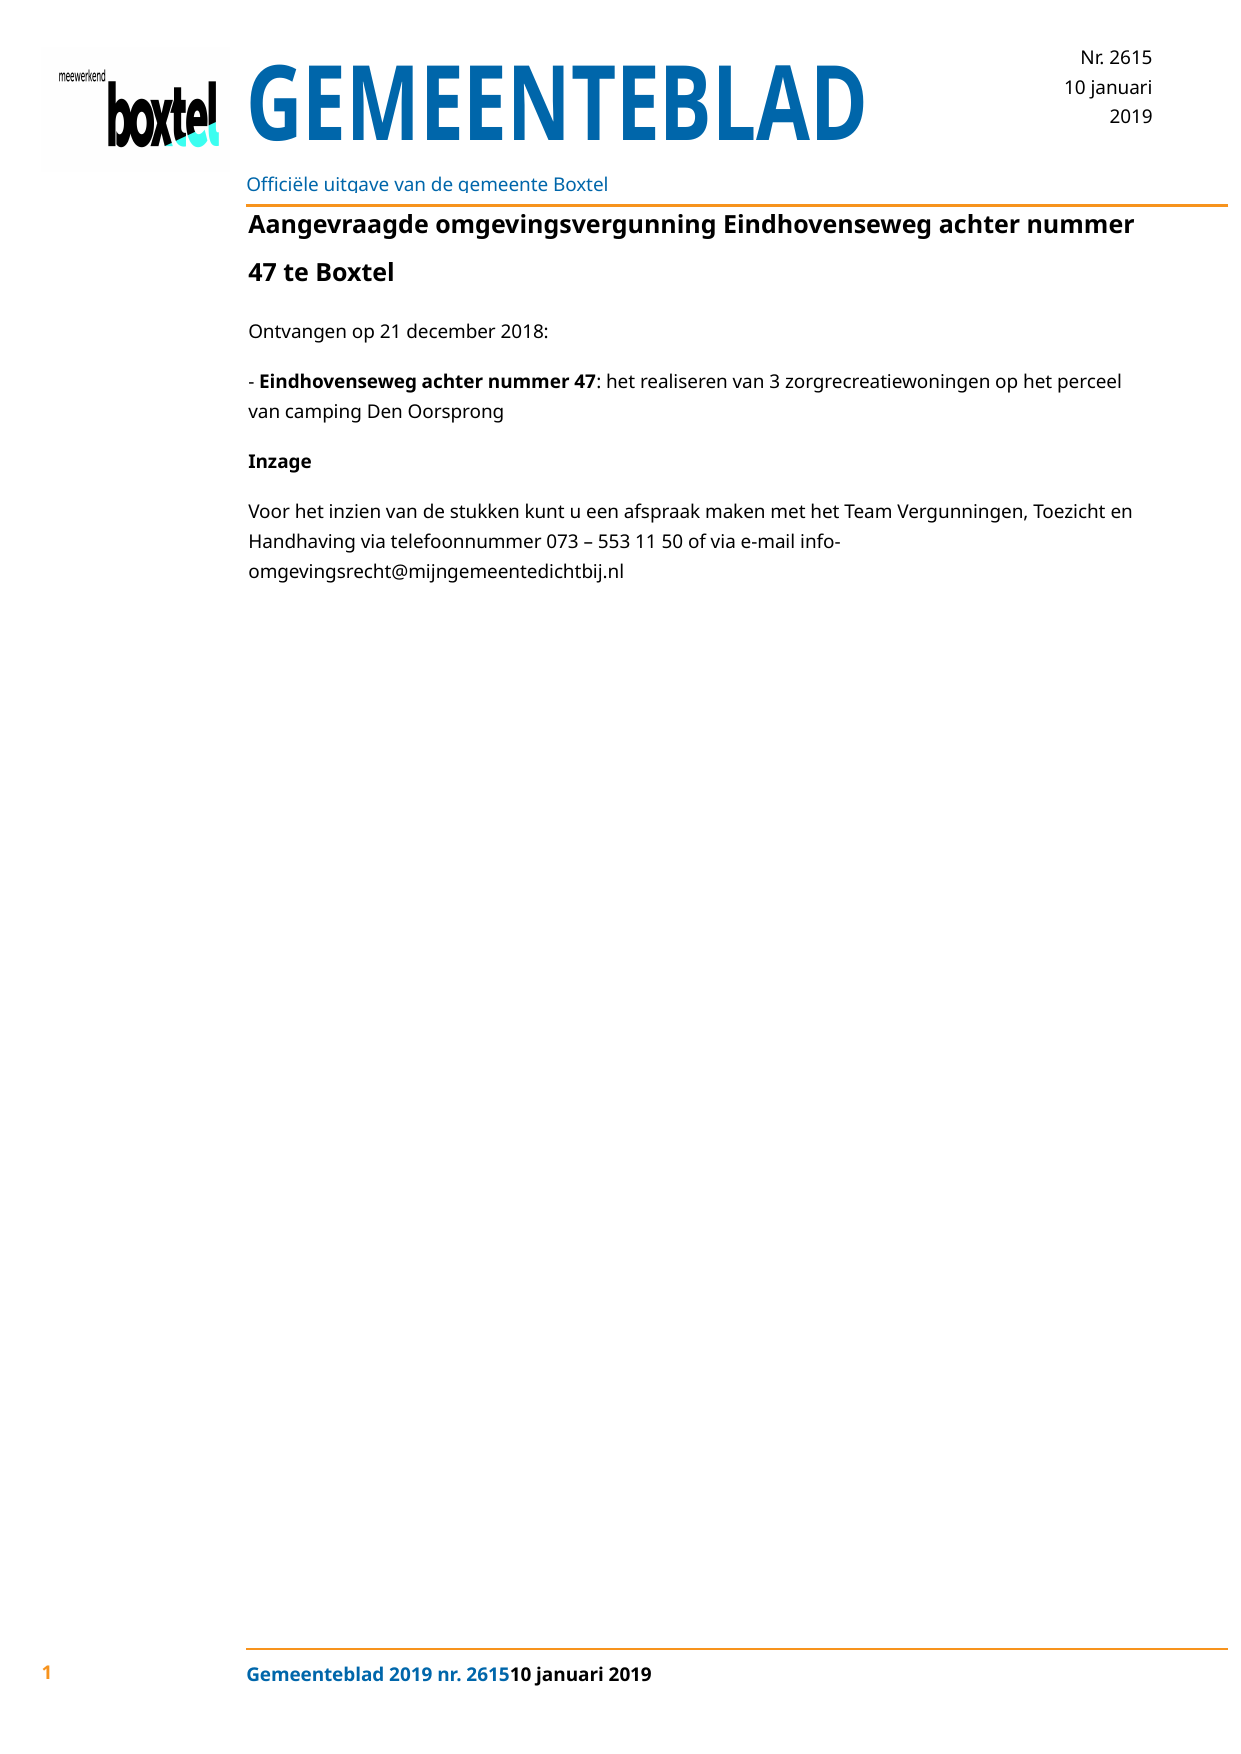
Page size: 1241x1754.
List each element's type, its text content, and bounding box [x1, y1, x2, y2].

text - Eindhovenseweg achter nummer 47: het realiseren van 3 zorgrecreatiewoningen op het perceel van camping Den Oorsprong [248, 368, 1152, 424]
picture [41, 47, 231, 172]
text Voor het inzien van de stukken kunt u een afspraak maken met het Team Vergunningen, Toezicht en Handhaving via telefoonnummer 073 – 553 11 50 of via e-mail info-omgevingsrecht@mijngemeentedichtbij.nl [248, 499, 1152, 584]
text Inzage [248, 448, 1152, 474]
text Aangevraagde omgevingsvergunning Eindhovenseweg achter nummer 47 te Boxtel [248, 207, 1152, 288]
text Ontvangen op 21 december 2018: [248, 318, 1152, 344]
